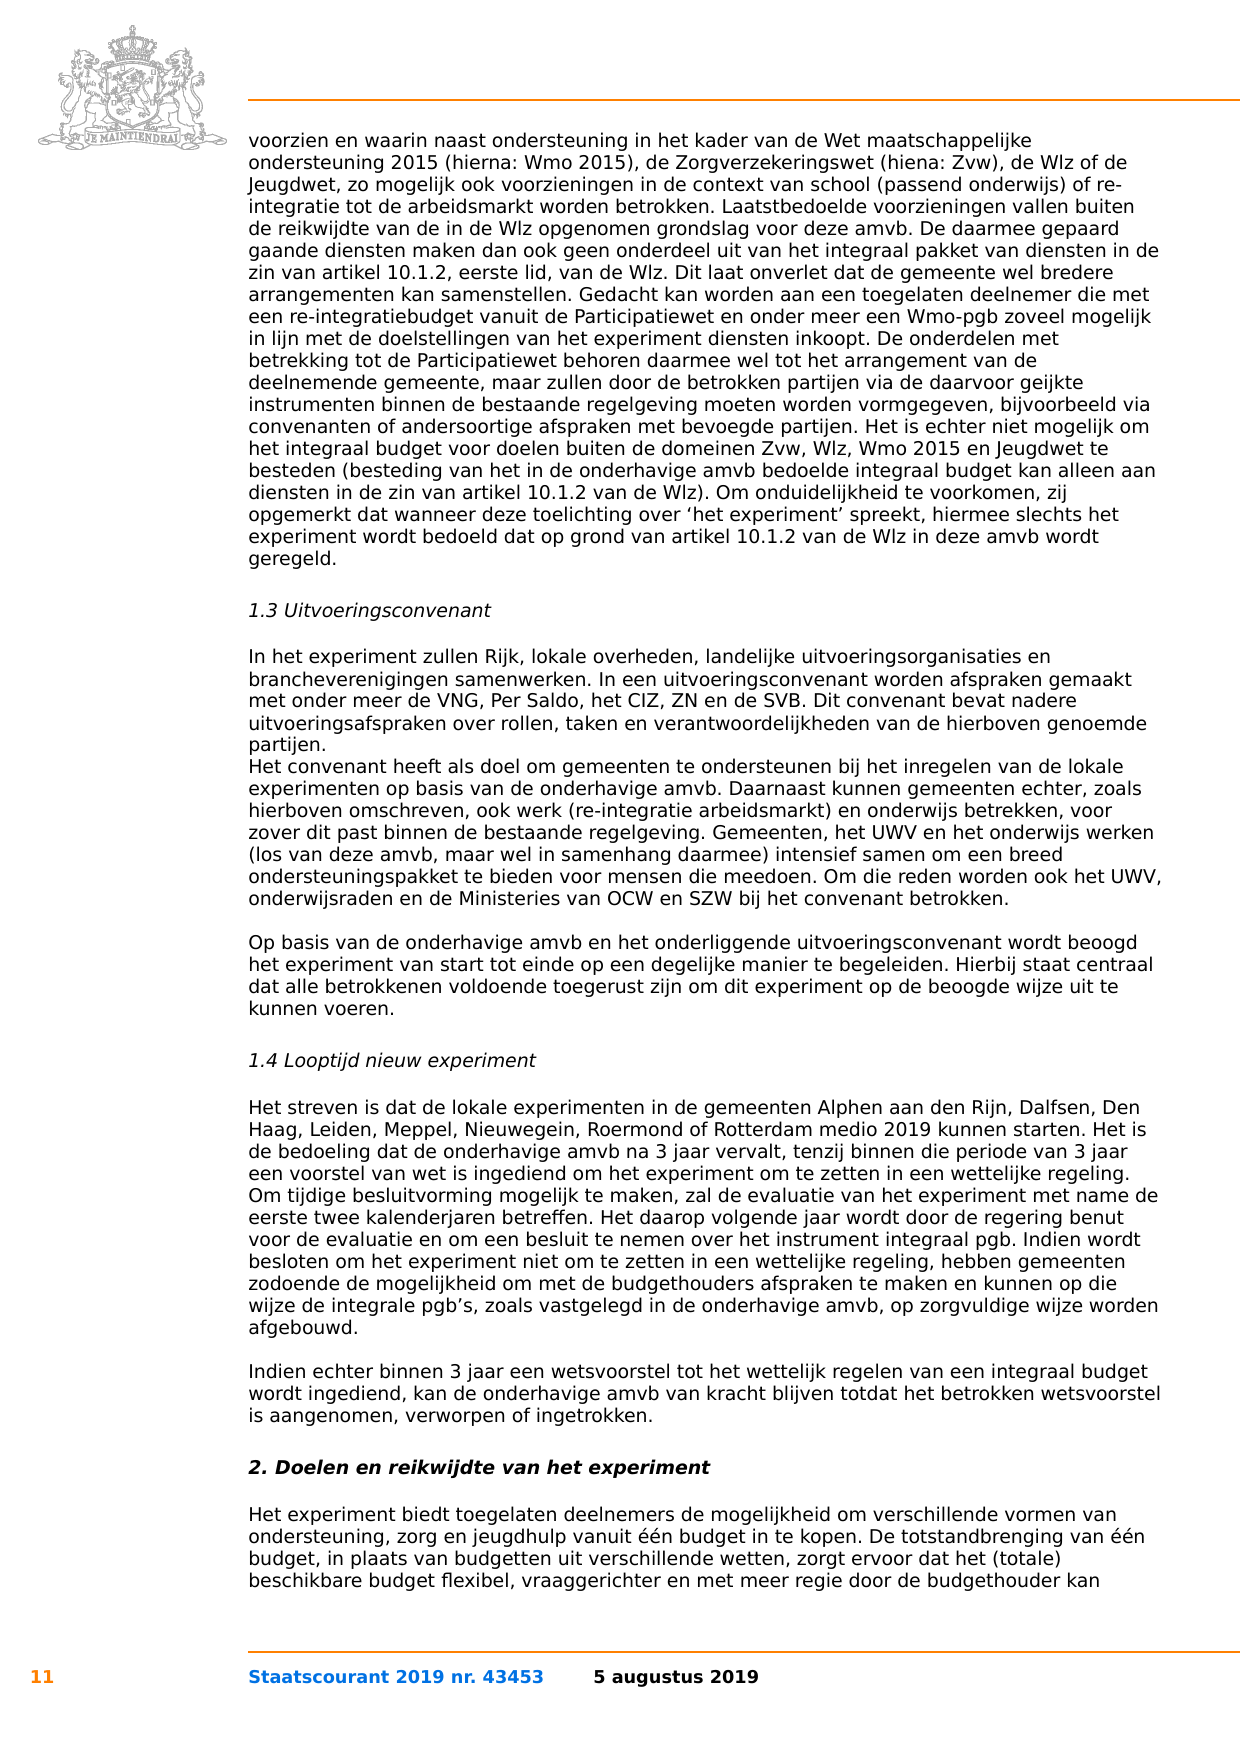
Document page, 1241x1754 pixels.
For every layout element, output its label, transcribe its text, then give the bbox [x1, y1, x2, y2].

text Het streven is dat de lokale experimenten in de gemeenten Alphen aan den Rijn, Dalfsen, Den Haag, Leiden, Meppel, Nieuwegein, Roermond of Rotterdam medio 2019 kunnen starten. Het is de bedoeling dat de onderhavige amvb na 3 jaar vervalt, tenzij binnen die periode van 3 jaar een voorstel van wet is ingediend om het experiment om te zetten in een wettelijke regeling. Om tijdige besluitvorming mogelijk te maken, zal de evaluatie van het experiment met name de eerste twee kalenderjaren betreffen. Het daarop volgende jaar wordt door de regering benut voor de evaluatie en om een besluit te nemen over het instrument integraal pgb. Indien wordt besloten om het experiment niet om te zetten in een wettelijke regeling, hebben gemeenten zodoende de mogelijkheid om met de budgethouders afspraken te maken en kunnen op die wijze de integrale pgb’s, zoals vastgelegd in de onderhavige amvb, op zorgvuldige wijze worden afgebouwd. [248, 1097, 1163, 1339]
text In het experiment zullen Rijk, lokale overheden, landelijke uitvoeringsorganisaties en brancheverenigingen samenwerken. In een uitvoeringsconvenant worden afspraken gemaakt met onder meer de VNG, Per Saldo, het CIZ, ZN en de SVB. Dit convenant bevat nadere uitvoeringsafspraken over rollen, taken en verantwoordelijkheden van de hierboven genoemde partijen. [248, 646, 1163, 756]
text Het experiment biedt toegelaten deelnemers de mogelijkheid om verschillende vormen van ondersteuning, zorg en jeugdhulp vanuit één budget in te kopen. De totstandbrenging van één budget, in plaats van budgetten uit verschillende wetten, zorgt ervoor dat het (totale) beschikbare budget flexibel, vraaggerichter en met meer regie door de budgethouder kan [248, 1503, 1163, 1591]
subtitle 2. Doelen en reikwijdte van het experiment [248, 1457, 1163, 1478]
subtitle 1.4 Looptijd nieuw experiment [248, 1050, 1163, 1072]
text Het convenant heeft als doel om gemeenten te ondersteunen bij het inregelen van de lokale experimenten op basis van de onderhavige amvb. Daarnaast kunnen gemeenten echter, zoals hierboven omschreven, ook werk (re-integratie arbeidsmarkt) en onderwijs betrekken, voor zover dit past binnen de bestaande regelgeving. Gemeenten, het UWV en het onderwijs werken (los van deze amvb, maar wel in samenhang daarmee) intensief samen om een breed ondersteuningspakket te bieden voor mensen die meedoen. Om die reden worden ook het UWV, onderwijsraden en de Ministeries van OCW en SZW bij het convenant betrokken. [248, 756, 1163, 910]
subtitle 1.3 Uitvoeringsconvenant [248, 599, 1163, 621]
text Op basis van de onderhavige amvb en het onderliggende uitvoeringsconvenant wordt beoogd het experiment van start tot einde op een degelijke manier te begeleiden. Hierbij staat centraal dat alle betrokkenen voldoende toegerust zijn om dit experiment op de beoogde wijze uit te kunnen voeren. [248, 932, 1163, 1020]
picture [38, 25, 227, 150]
text voorzien en waarin naast ondersteuning in het kader van de Wet maatschappelijke ondersteuning 2015 (hierna: Wmo 2015), de Zorgverzekeringswet (hiena: Zvw), de Wlz of de Jeugdwet, zo mogelijk ook voorzieningen in de context van school (passend onderwijs) of re-integratie tot de arbeidsmarkt worden betrokken. Laatstbedoelde voorzieningen vallen buiten de reikwijdte van de in de Wlz opgenomen grondslag voor deze amvb. De daarmee gepaard gaande diensten maken dan ook geen onderdeel uit van het integraal pakket van diensten in de zin van artikel 10.1.2, eerste lid, van de Wlz. Dit laat onverlet dat de gemeente wel bredere arrangementen kan samenstellen. Gedacht kan worden aan een toegelaten deelnemer die met een re-integratiebudget vanuit de Participatiewet en onder meer een Wmo-pgb zoveel mogelijk in lijn met de doelstellingen van het experiment diensten inkoopt. De onderdelen met betrekking tot de Participatiewet behoren daarmee wel tot het arrangement van de deelnemende gemeente, maar zullen door de betrokken partijen via de daarvoor geijkte instrumenten binnen de bestaande regelgeving moeten worden vormgegeven, bijvoorbeeld via convenanten of andersoortige afspraken met bevoegde partijen. Het is echter niet mogelijk om het integraal budget voor doelen buiten de domeinen Zvw, Wlz, Wmo 2015 en Jeugdwet te besteden (besteding van het in de onderhavige amvb bedoelde integraal budget kan alleen aan diensten in de zin van artikel 10.1.2 van de Wlz). Om onduidelijkheid te voorkomen, zij opgemerkt dat wanneer deze toelichting over ‘het experiment’ spreekt, hiermee slechts het experiment wordt bedoeld dat op grond van artikel 10.1.2 van de Wlz in deze amvb wordt geregeld. [248, 130, 1163, 569]
text Indien echter binnen 3 jaar een wetsvoorstel tot het wettelijk regelen van een integraal budget wordt ingediend, kan de onderhavige amvb van kracht blijven totdat het betrokken wetsvoorstel is aangenomen, verworpen of ingetrokken. [248, 1361, 1163, 1427]
